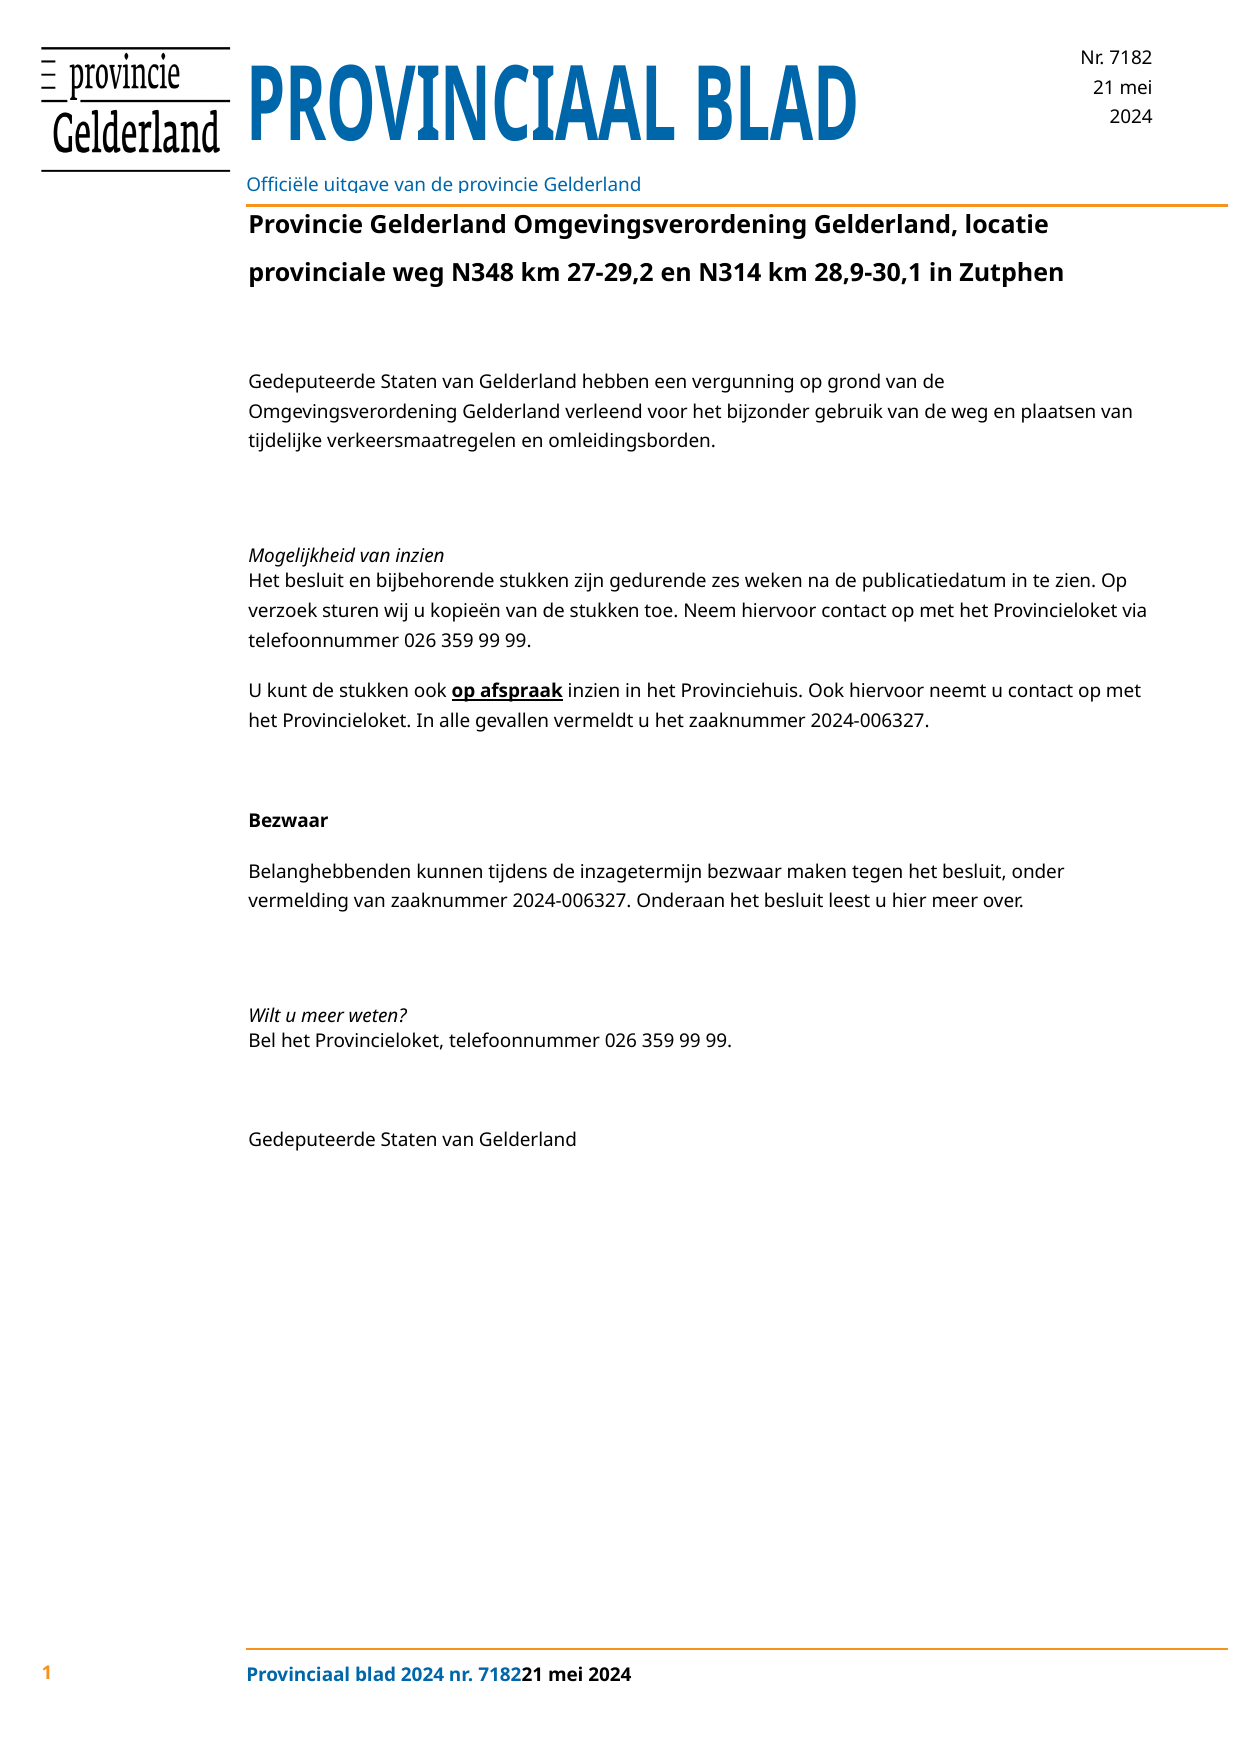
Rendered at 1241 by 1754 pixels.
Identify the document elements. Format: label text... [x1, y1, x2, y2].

text Provincie Gelderland Omgevingsverordening Gelderland, locatie provinciale weg N348 km 27-29,2 en N314 km 28,9-30,1 in Zutphen [248, 207, 1152, 288]
text U kunt de stukken ook op afspraak inzien in het Provinciehuis. Ook hiervoor neemt u contact op met het Provincieloket. In alle gevallen vermeldt u het zaaknummer 2024-006327. [248, 677, 1152, 732]
picture [41, 47, 231, 172]
text Het besluit en bijbehorende stukken zijn gedurende zes weken na de publicatiedatum in te zien. Op verzoek sturen wij u kopieën van de stukken toe. Neem hiervoor contact op met het Provincieloket via telefoonnummer 026 359 99 99. [248, 568, 1152, 652]
text Bel het Provincieloket, telefoonnummer 026 359 99 99. [248, 1028, 1152, 1053]
text Mogelijkheid van inzien [248, 542, 1152, 568]
text Gedeputeerde Staten van Gelderland [248, 1126, 1152, 1152]
text Belanghebbenden kunnen tijdens de inzagetermijn bezwaar maken tegen het besluit, onder vermelding van zaaknummer 2024-006327. Onderaan het besluit leest u hier meer over. [248, 858, 1152, 913]
text Gedeputeerde Staten van Gelderland hebben een vergunning op grond van de Omgevingsverordening Gelderland verleend voor het bijzonder gebruik van de weg en plaatsen van tijdelijke verkeersmaatregelen en omleidingsborden. [248, 368, 1152, 453]
text Wilt u meer weten? [248, 1002, 1152, 1028]
text Bezwaar [248, 808, 1152, 833]
